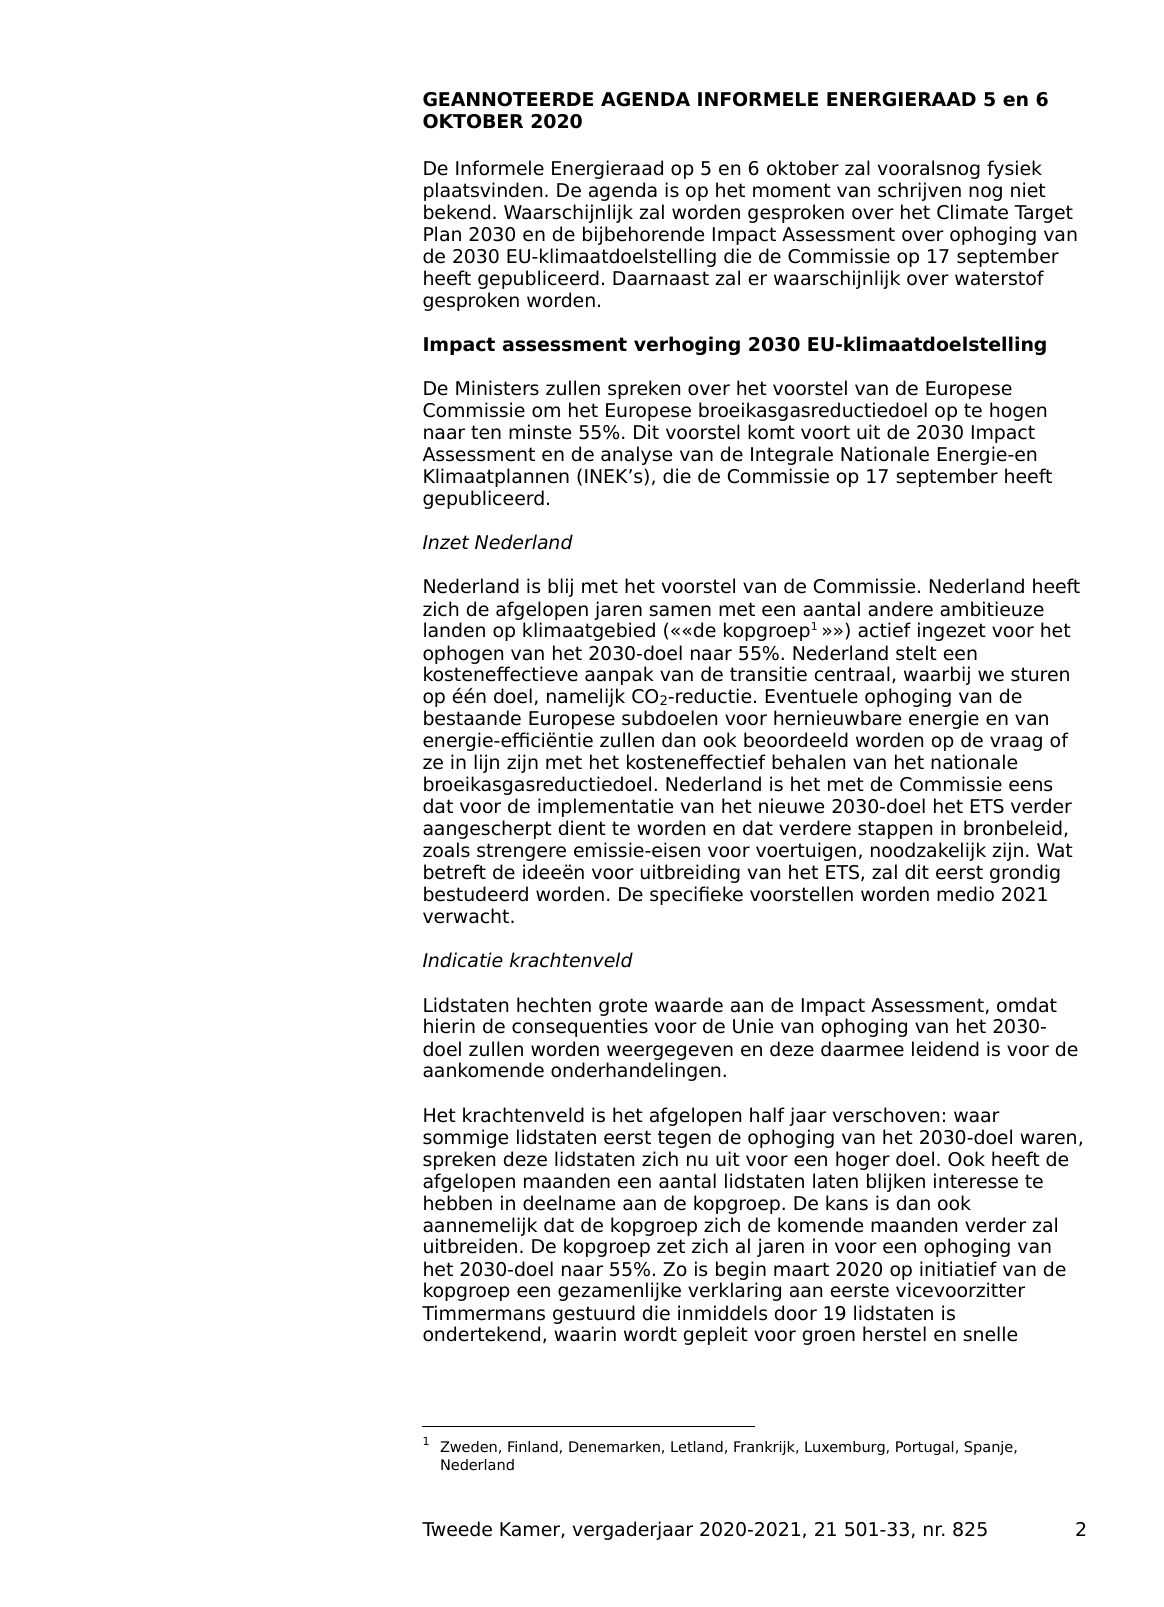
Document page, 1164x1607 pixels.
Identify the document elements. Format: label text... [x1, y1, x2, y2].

text Het krachtenveld is het afgelopen half jaar verschoven: waar sommige lidstaten eerst tegen de ophoging van het 2030-doel waren, spreken deze lidstaten zich nu uit voor een hoger doel. Ook heeft de afgelopen maanden een aantal lidstaten laten blijken interesse te hebben in deelname aan de kopgroep. De kans is dan ook aannemelijk dat de kopgroep zich de komende maanden verder zal uitbreiden. De kopgroep zet zich al jaren in voor een ophoging van het 2030-doel naar 55%. Zo is begin maart 2020 op initiatief van de kopgroep een gezamenlijke verklaring aan eerste vicevoorzitter Timmermans gestuurd die inmiddels door 19 lidstaten is ondertekend, waarin wordt gepleit voor groen herstel en snelle [422, 1104, 1087, 1346]
subtitle GEANNOTEERDE AGENDA INFORMELE ENERGIERAAD 5 en 6 OKTOBER 2020 [422, 89, 1087, 133]
text Nederland is blij met het voorstel van de Commissie. Nederland heeft zich de afgelopen jaren samen met een aantal andere ambitieuze landen op klimaatgebied (««de kopgroep»») actief ingezet voor het ophogen van het 2030-doel naar 55%. Nederland stelt een kosteneffectieve aanpak van de transitie centraal, waarbij we sturen op één doel, namelijk CO2-reductie. Eventuele ophoging van de bestaande Europese subdoelen voor hernieuwbare energie en van energie-efficiëntie zullen dan ook beoordeeld worden op de vraag of ze in lijn zijn met het kosteneffectief behalen van het nationale broeikasgasreductiedoel. Nederland is het met de Commissie eens dat voor de implementatie van het nieuwe 2030-doel het ETS verder aangescherpt dient te worden en dat verdere stappen in bronbeleid, zoals strengere emissie-eisen voor voertuigen, noodzakelijk zijn. Wat betreft de ideeën voor uitbreiding van het ETS, zal dit eerst grondig bestudeerd worden. De specifieke voorstellen worden medio 2021 verwacht. [422, 576, 1087, 928]
text Lidstaten hechten grote waarde aan de Impact Assessment, omdat hierin de consequenties voor de Unie van ophoging van het 2030-doel zullen worden weergegeven en deze daarmee leidend is voor de aankomende onderhandelingen. [422, 994, 1087, 1082]
text De Ministers zullen spreken over het voorstel van de Europese Commissie om het Europese broeikasgasreductiedoel op te hogen naar ten minste 55%. Dit voorstel komt voort uit de 2030 Impact Assessment en de analyse van de Integrale Nationale Energie-en Klimaatplannen (INEK’s), die de Commissie op 17 september heeft gepubliceerd. [422, 378, 1087, 510]
subtitle Impact assessment verhoging 2030 EU-klimaatdoelstelling [422, 334, 1087, 356]
subtitle Indicatie krachtenveld [422, 950, 1087, 972]
subtitle Inzet Nederland [422, 532, 1087, 554]
text De Informele Energieraad op 5 en 6 oktober zal vooralsnog fysiek plaatsvinden. De agenda is op het moment van schrijven nog niet bekend. Waarschijnlijk zal worden gesproken over het Climate Target Plan 2030 en de bijbehorende Impact Assessment over ophoging van de 2030 EU-klimaatdoelstelling die de Commissie op 17 september heeft gepubliceerd. Daarnaast zal er waarschijnlijk over waterstof gesproken worden. [422, 158, 1087, 312]
text Zweden, Finland, Denemarken, Letland, Frankrijk, Luxemburg, Portugal, Spanje, Nederland [422, 1435, 1087, 1474]
